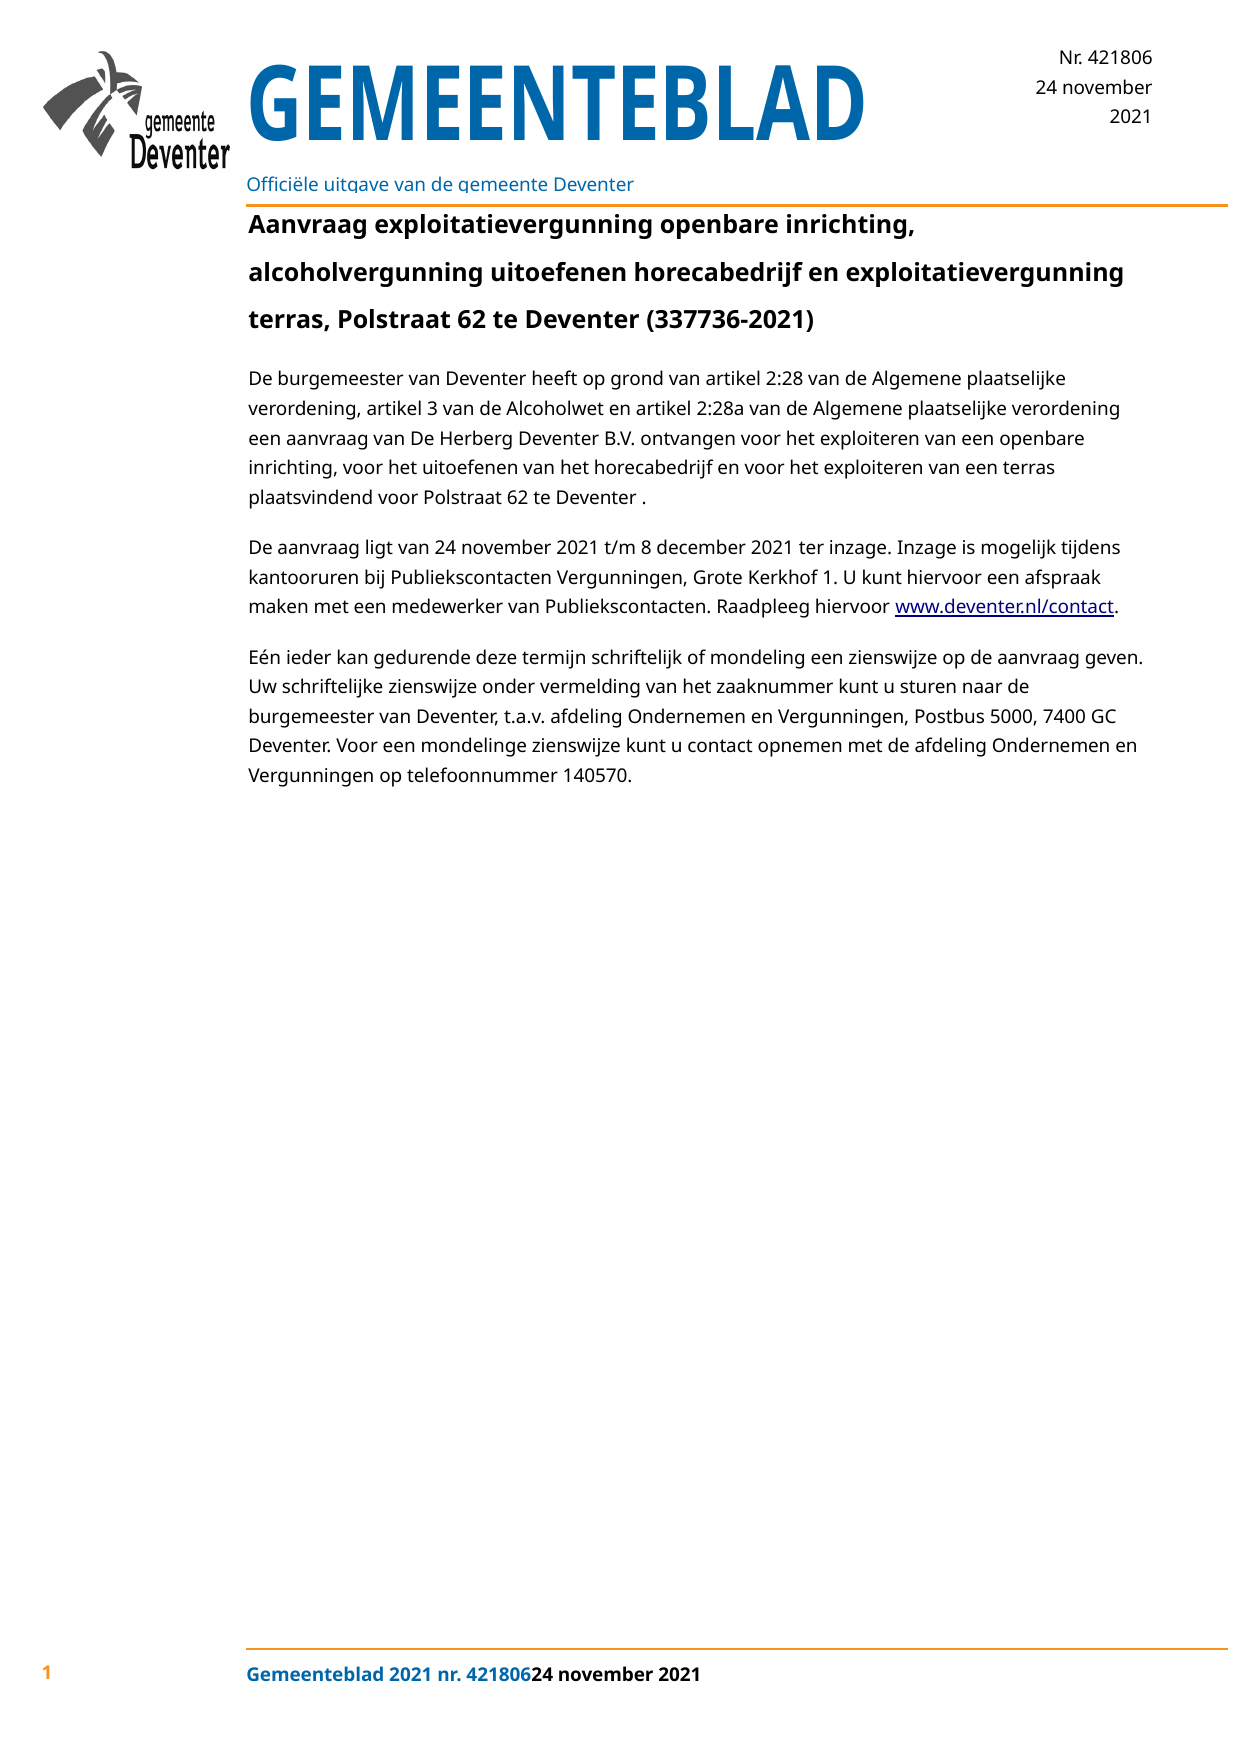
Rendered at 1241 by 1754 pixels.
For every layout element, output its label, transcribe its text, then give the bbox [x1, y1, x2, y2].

text De burgemeester van Deventer heeft op grond van artikel 2:28 van de Algemene plaatselijke verordening, artikel 3 van de Alcoholwet en artikel 2:28a van de Algemene plaatselijke verordening een aanvraag van De Herberg Deventer B.V. ontvangen voor het exploiteren van een openbare inrichting, voor het uitoefenen van het horecabedrijf en voor het exploiteren van een terras plaatsvindend voor Polstraat 62 te Deventer . [248, 366, 1152, 509]
picture [41, 47, 231, 172]
text Aanvraag exploitatievergunning openbare inrichting, alcoholvergunning uitoefenen horecabedrijf en exploitatievergunning terras, Polstraat 62 te Deventer (337736-2021) [248, 207, 1152, 336]
text De aanvraag ligt van 24 november 2021 t/m 8 december 2021 ter inzage. Inzage is mogelijk tijdens kantooruren bij Publiekscontacten Vergunningen, Grote Kerkhof 1. U kunt hiervoor een afspraak maken met een medewerker van Publiekscontacten. Raadpleeg hiervoor www.deventer.nl/contact. [248, 534, 1152, 619]
text Eén ieder kan gedurende deze termijn schriftelijk of mondeling een zienswijze op de aanvraag geven. Uw schriftelijke zienswijze onder vermelding van het zaaknummer kunt u sturen naar de burgemeester van Deventer, t.a.v. afdeling Ondernemen en Vergunningen, Postbus 5000, 7400 GC Deventer. Voor een mondelinge zienswijze kunt u contact opnemen met de afdeling Ondernemen en Vergunningen op telefoonnummer 140570. [248, 644, 1152, 788]
